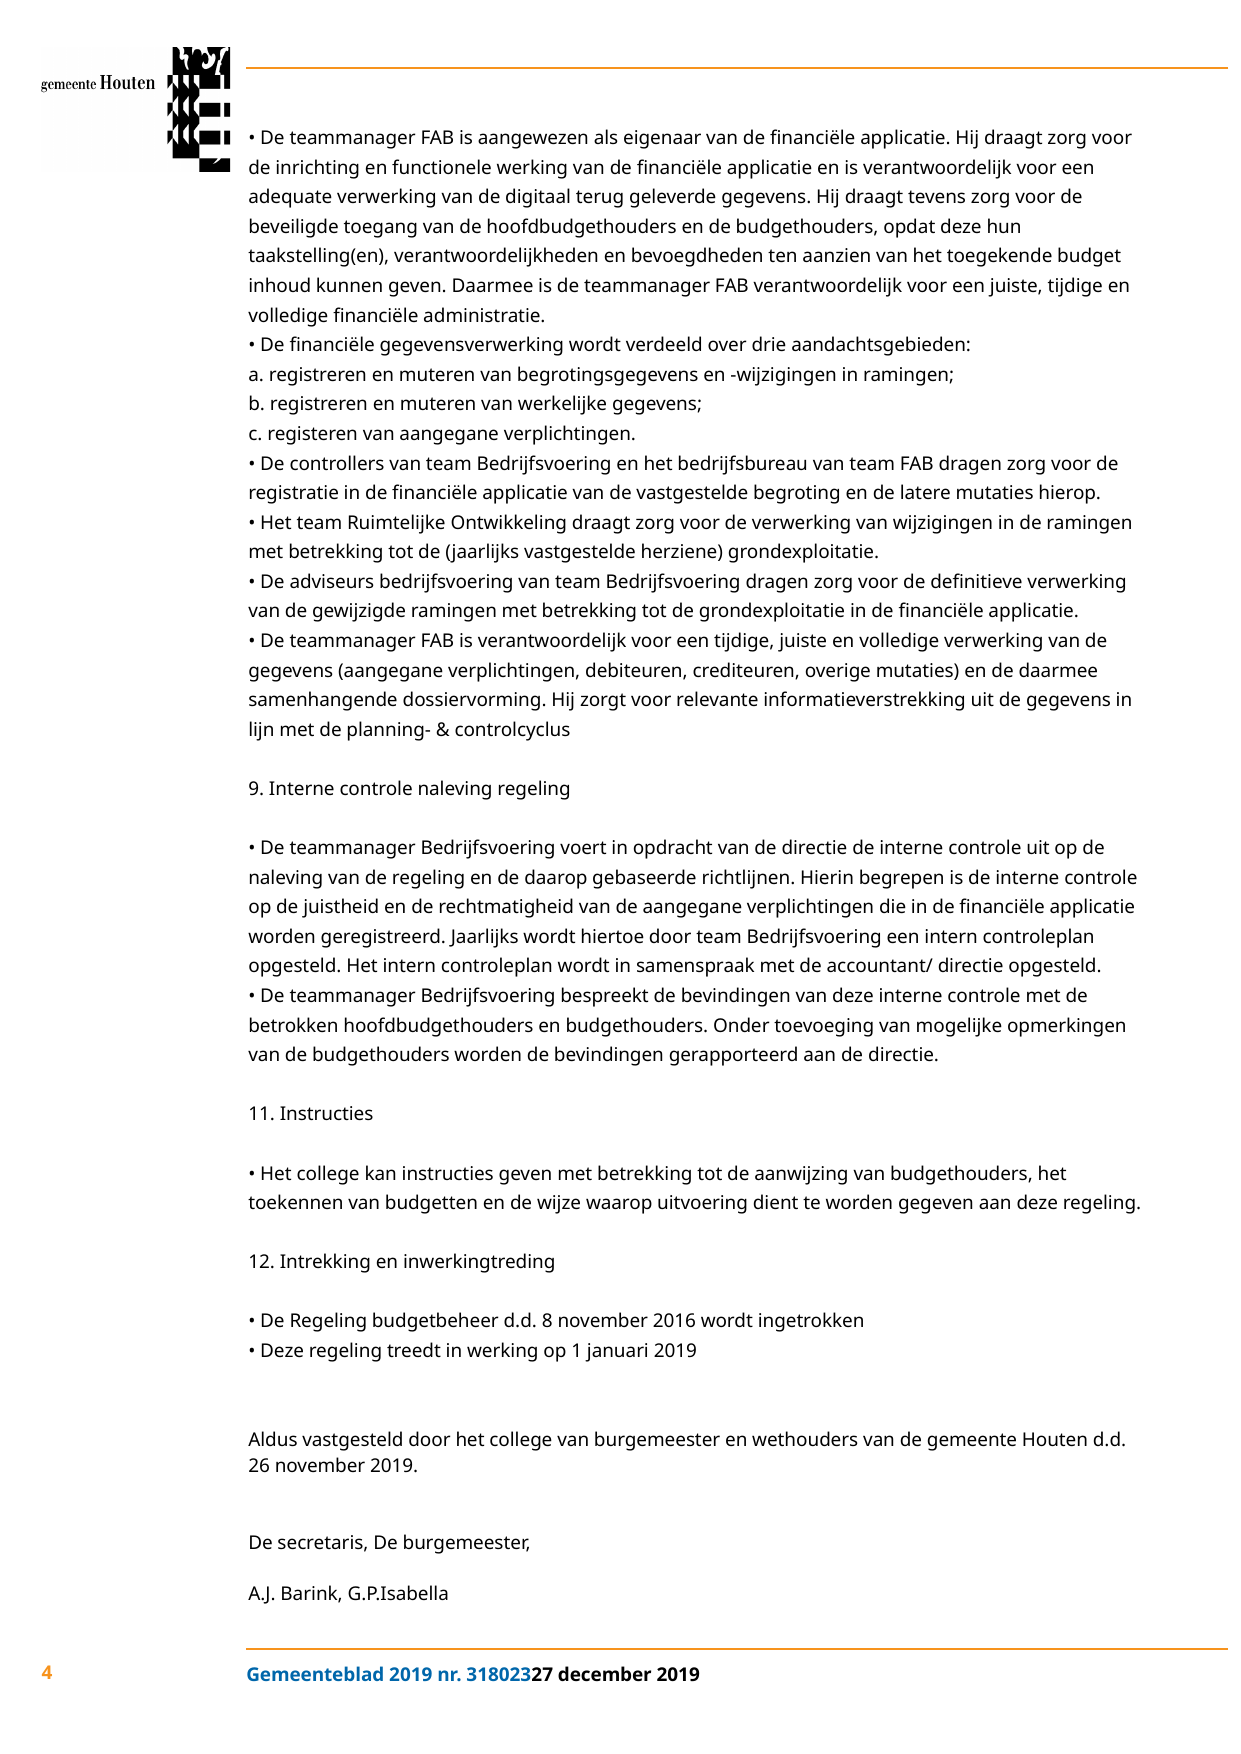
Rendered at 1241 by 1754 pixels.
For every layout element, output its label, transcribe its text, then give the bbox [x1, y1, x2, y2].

text 12. Intrekking en inwerkingtreding [248, 1248, 1152, 1274]
text c. registeren van aangegane verplichtingen. [248, 420, 1152, 446]
text • De teammanager Bedrijfsvoering bespreekt de bevindingen van deze interne controle met de betrokken hoofdbudgethouders en budgethouders. Onder toevoeging van mogelijke opmerkingen van de budgethouders worden de bevindingen gerapporteerd aan de directie. [248, 982, 1152, 1067]
text b. registreren en muteren van werkelijke gegevens; [248, 391, 1152, 416]
text a. registreren en muteren van begrotingsgegevens en -wijzigingen in ramingen; [248, 361, 1152, 387]
text Aldus vastgesteld door het college van burgemeester en wethouders van de gemeente Houten d.d. 26 november 2019. [248, 1426, 1152, 1477]
text • Het college kan instructies geven met betrekking tot de aanwijzing van budgethouders, het toekennen van budgetten en de wijze waarop uitvoering dient te worden gegeven aan deze regeling. [248, 1160, 1152, 1215]
text • De adviseurs bedrijfsvoering van team Bedrijfsvoering dragen zorg voor de definitieve verwerking van de gewijzigde ramingen met betrekking tot de grondexploitatie in de financiële applicatie. [248, 568, 1152, 623]
text • De teammanager FAB is aangewezen als eigenaar van de financiële applicatie. Hij draagt zorg voor de inrichting en functionele werking van de financiële applicatie en is verantwoordelijk voor een adequate verwerking van de digitaal terug geleverde gegevens. Hij draagt tevens zorg voor de beveiligde toegang van de hoofdbudgethouders en de budgethouders, opdat deze hun taakstelling(en), verantwoordelijkheden en bevoegdheden ten aanzien van het toegekende budget inhoud kunnen geven. Daarmee is de teammanager FAB verantwoordelijk voor een juiste, tijdige en volledige financiële administratie. [248, 124, 1152, 328]
text • Het team Ruimtelijke Ontwikkeling draagt zorg voor de verwerking van wijzigingen in de ramingen met betrekking tot de (jaarlijks vastgestelde herziene) grondexploitatie. [248, 509, 1152, 564]
text • De teammanager Bedrijfsvoering voert in opdracht van de directie de interne controle uit op de naleving van de regeling en de daarop gebaseerde richtlijnen. Hierin begrepen is de interne controle op de juistheid en de rechtmatigheid van de aangegane verplichtingen die in de financiële applicatie worden geregistreerd. Jaarlijks wordt hiertoe door team Bedrijfsvoering een intern controleplan opgesteld. Het intern controleplan wordt in samenspraak met de accountant/ directie opgesteld. [248, 834, 1152, 978]
text • De teammanager FAB is verantwoordelijk voor een tijdige, juiste en volledige verwerking van de gegevens (aangegane verplichtingen, debiteuren, crediteuren, overige mutaties) en de daarmee samenhangende dossiervorming. Hij zorgt voor relevante informatieverstrekking uit de gegevens in lijn met de planning- & controlcyclus [248, 627, 1152, 742]
text • De controllers van team Bedrijfsvoering en het bedrijfsbureau van team FAB dragen zorg voor de registratie in de financiële applicatie van de vastgestelde begroting en de latere mutaties hierop. [248, 450, 1152, 505]
text • De financiële gegevensverwerking wordt verdeeld over drie aandachtsgebieden: [248, 331, 1152, 357]
picture [41, 47, 231, 172]
text 9. Interne controle naleving regeling [248, 775, 1152, 801]
text De secretaris, De burgemeester, [248, 1529, 1152, 1555]
text • Deze regeling treedt in werking op 1 januari 2019 [248, 1337, 1152, 1363]
text A.J. Barink, G.P.Isabella [248, 1580, 1152, 1606]
text • De Regeling budgetbeheer d.d. 8 november 2016 wordt ingetrokken [248, 1308, 1152, 1333]
text 11. Instructies [248, 1101, 1152, 1126]
